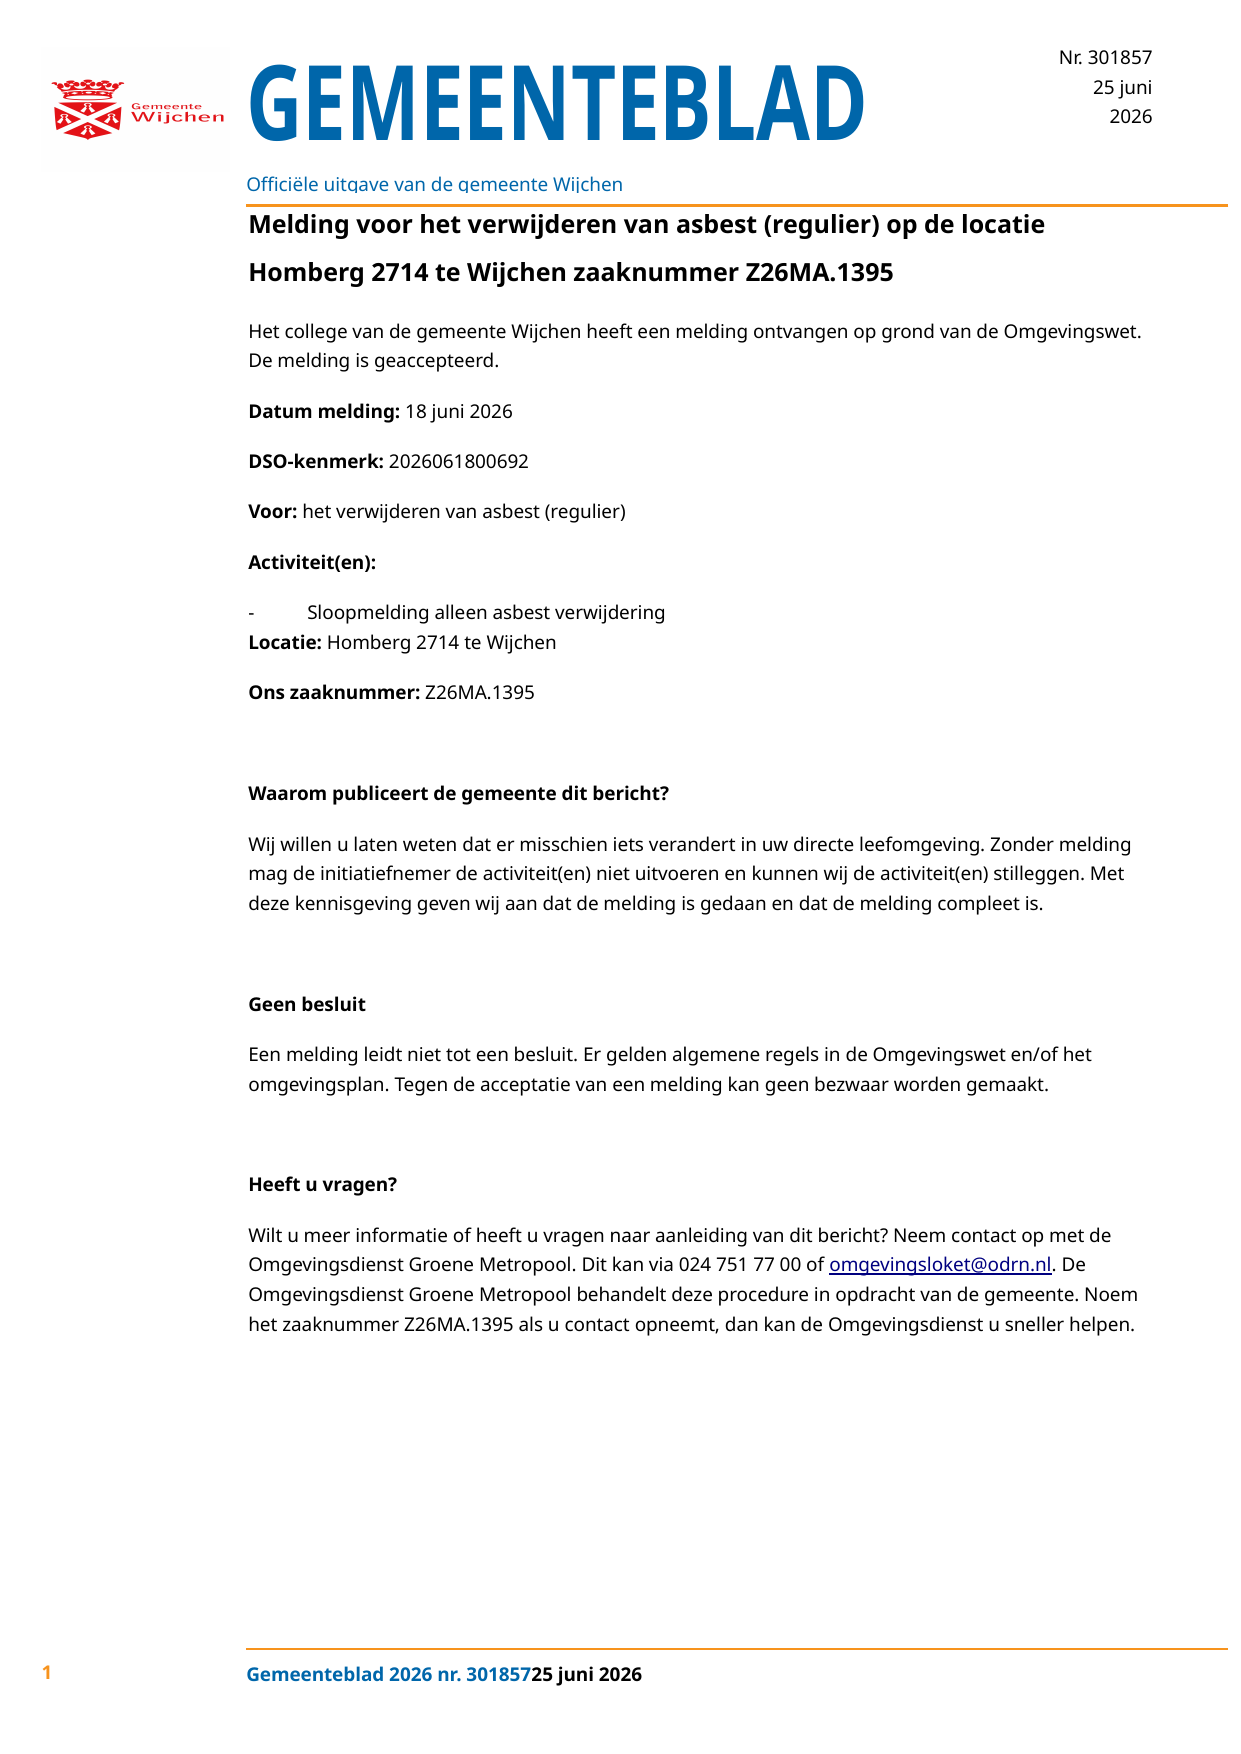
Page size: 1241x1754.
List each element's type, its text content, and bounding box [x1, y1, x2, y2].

text Waarom publiceert de gemeente dit bericht? [248, 780, 1152, 806]
text Activiteit(en): [248, 549, 1152, 575]
list Sloopmelding alleen asbest verwijdering [248, 599, 1152, 625]
text Voor: het verwijderen van asbest (regulier) [248, 499, 1152, 524]
text Heeft u vragen? [248, 1172, 1152, 1197]
text Wij willen u laten weten dat er misschien iets verandert in uw directe leefomgeving. Zonder melding mag de initiatiefnemer de activiteit(en) niet uitvoeren en kunnen wij de activiteit(en) stilleggen. Met deze kennisgeving geven wij aan dat de melding is gedaan en dat de melding compleet is. [248, 831, 1152, 916]
picture [41, 47, 231, 172]
text Datum melding: 18 juni 2026 [248, 398, 1152, 424]
text DSO-kenmerk: 2026061800692 [248, 448, 1152, 474]
text Ons zaaknummer: Z26MA.1395 [248, 679, 1152, 705]
text Wilt u meer informatie of heeft u vragen naar aanleiding van dit bericht? Neem contact op met de Omgevingsdienst Groene Metropool. Dit kan via 024 751 77 00 of omgevingsloket@odrn.nl. De Omgevingsdienst Groene Metropool behandelt deze procedure in opdracht van de gemeente. Noem het zaaknummer Z26MA.1395 als u contact opneemt, dan kan de Omgevingsdienst u sneller helpen. [248, 1222, 1152, 1337]
text Geen besluit [248, 991, 1152, 1017]
text Melding voor het verwijderen van asbest (regulier) op de locatie Homberg 2714 te Wijchen zaaknummer Z26MA.1395 [248, 207, 1152, 288]
text Het college van de gemeente Wijchen heeft een melding ontvangen op grond van de Omgevingswet. De melding is geaccepteerd. [248, 318, 1152, 373]
text Een melding leidt niet tot een besluit. Er gelden algemene regels in de Omgevingswet en/of het omgevingsplan. Tegen de acceptatie van een melding kan geen bezwaar worden gemaakt. [248, 1041, 1152, 1097]
text Locatie: Homberg 2714 te Wijchen [248, 629, 1152, 655]
